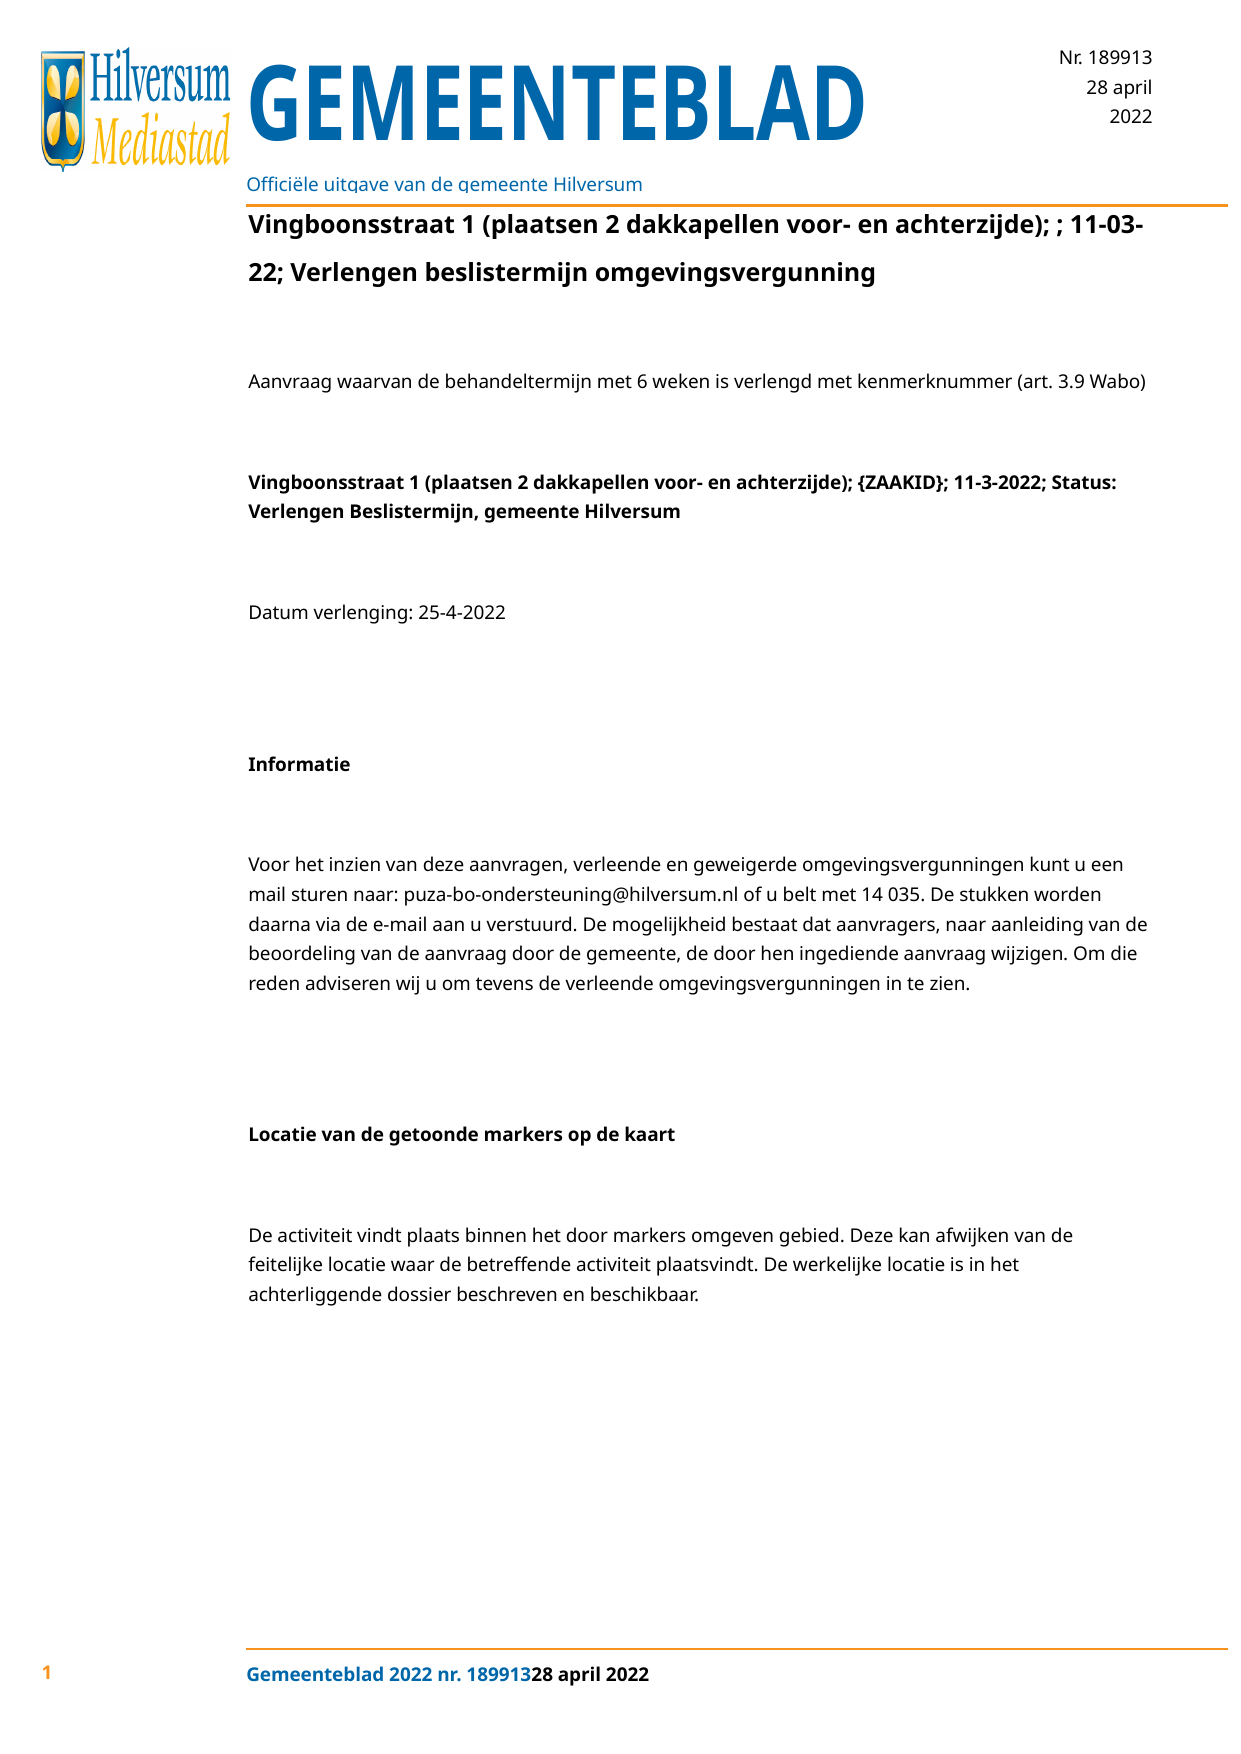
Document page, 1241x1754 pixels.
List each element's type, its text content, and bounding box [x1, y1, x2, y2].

text Datum verlenging: 25-4-2022 [248, 599, 1152, 625]
text Vingboonsstraat 1 (plaatsen 2 dakkapellen voor- en achterzijde); ; 11-03-22; Verlengen beslistermijn omgevingsvergunning [248, 207, 1152, 288]
text Voor het inzien van deze aanvragen, verleende en geweigerde omgevingsvergunningen kunt u een mail sturen naar: puza-bo-ondersteuning@hilversum.nl of u belt met 14 035. De stukken worden daarna via de e-mail aan u verstuurd. De mogelijkheid bestaat dat aanvragers, naar aanleiding van de beoordeling van de aanvraag door de gemeente, de door hen ingediende aanvraag wijzigen. Om die reden adviseren wij u om tevens de verleende omgevingsvergunningen in te zien. [248, 852, 1152, 996]
text Aanvraag waarvan de behandeltermijn met 6 weken is verlengd met kenmerknummer (art. 3.9 Wabo) [248, 368, 1152, 394]
text Locatie van de getoonde markers op de kaart [248, 1121, 1152, 1147]
picture [41, 47, 231, 172]
text De activiteit vindt plaats binnen het door markers omgeven gebied. Deze kan afwijken van de feitelijke locatie waar de betreffende activiteit plaatsvindt. De werkelijke locatie is in het achterliggende dossier beschreven en beschikbaar. [248, 1222, 1152, 1307]
text Informatie [248, 751, 1152, 777]
text Vingboonsstraat 1 (plaatsen 2 dakkapellen voor- en achterzijde); {ZAAKID}; 11-3-2022; Status: Verlengen Beslistermijn, gemeente Hilversum [248, 469, 1152, 524]
